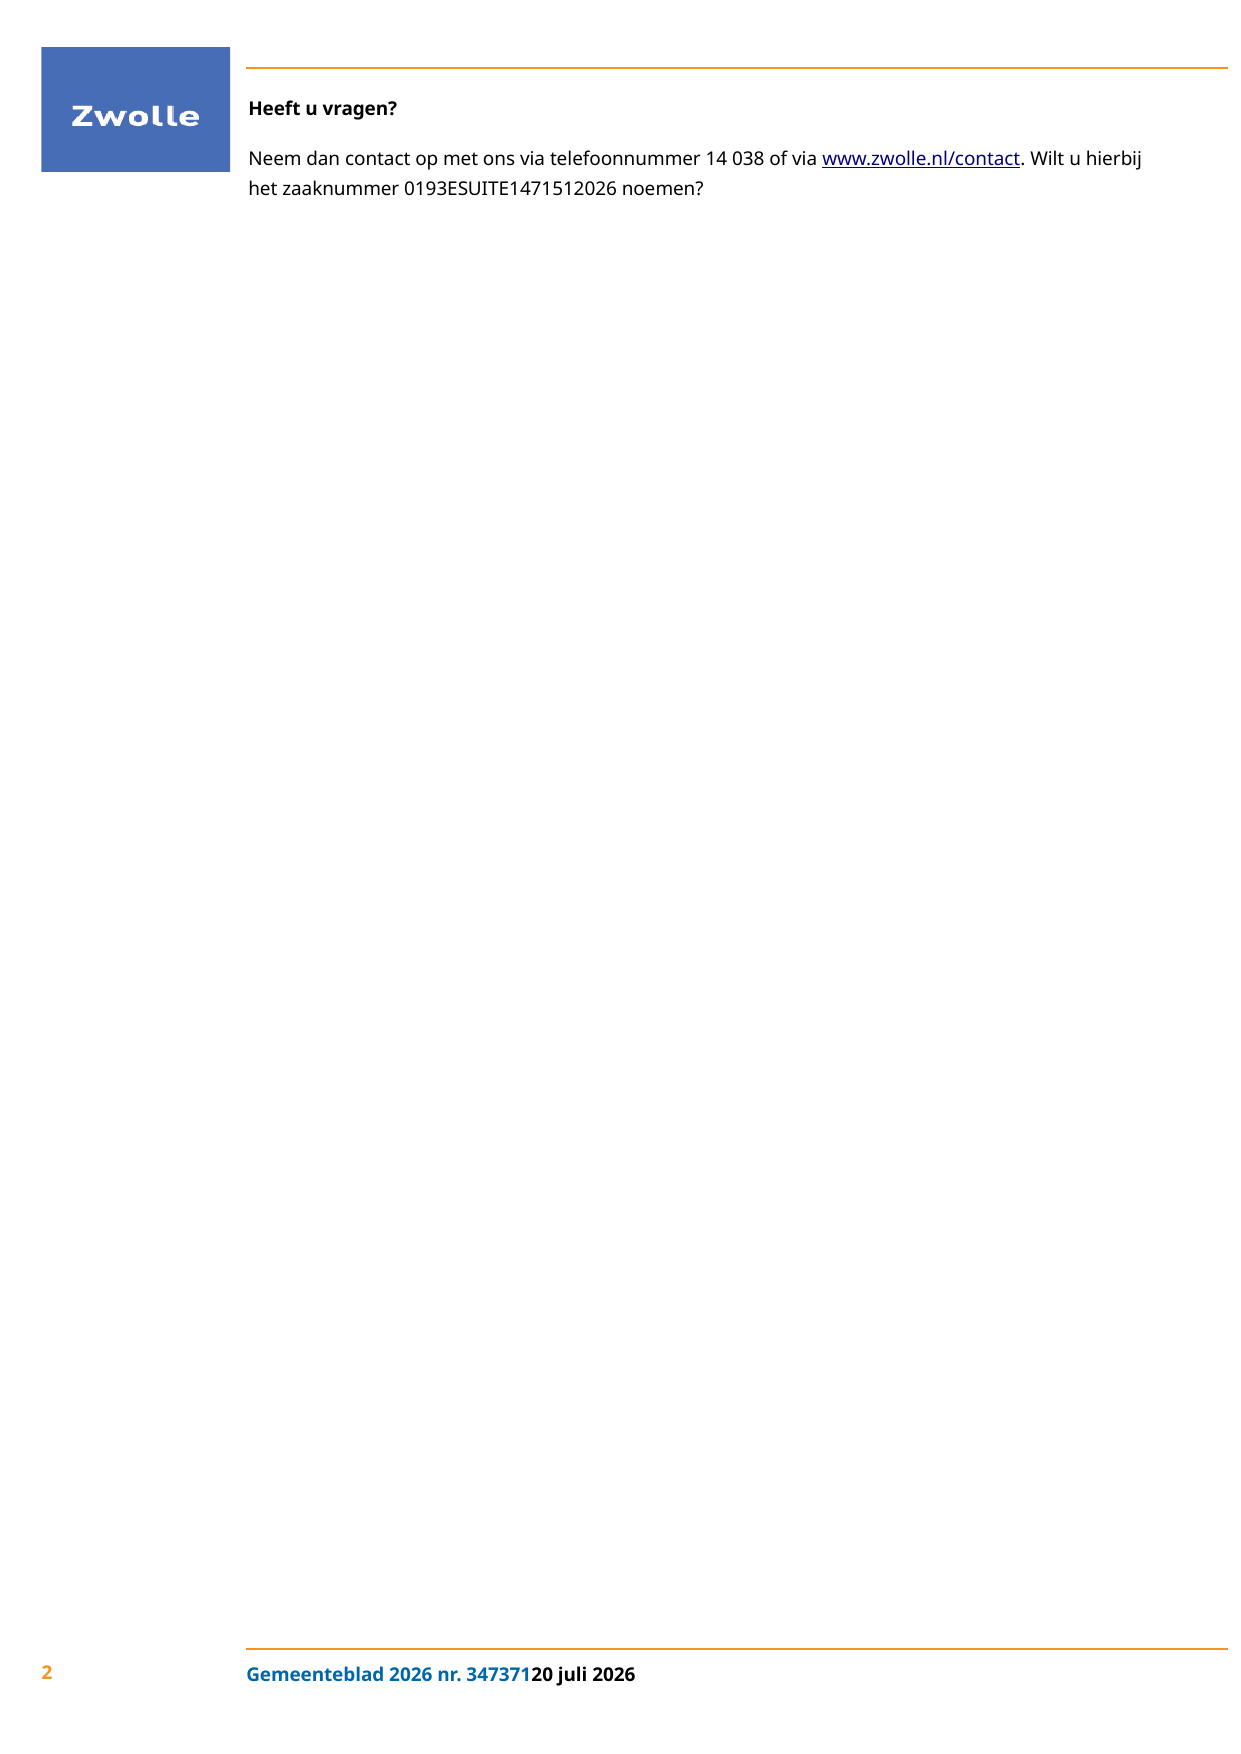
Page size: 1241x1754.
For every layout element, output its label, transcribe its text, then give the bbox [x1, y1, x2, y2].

text Heeft u vragen? [248, 95, 1152, 121]
text Neem dan contact op met ons via telefoonnummer 14 038 of via www.zwolle.nl/contact. Wilt u hierbij het zaaknummer 0193ESUITE1471512026 noemen? [248, 145, 1152, 201]
picture [41, 47, 231, 172]
